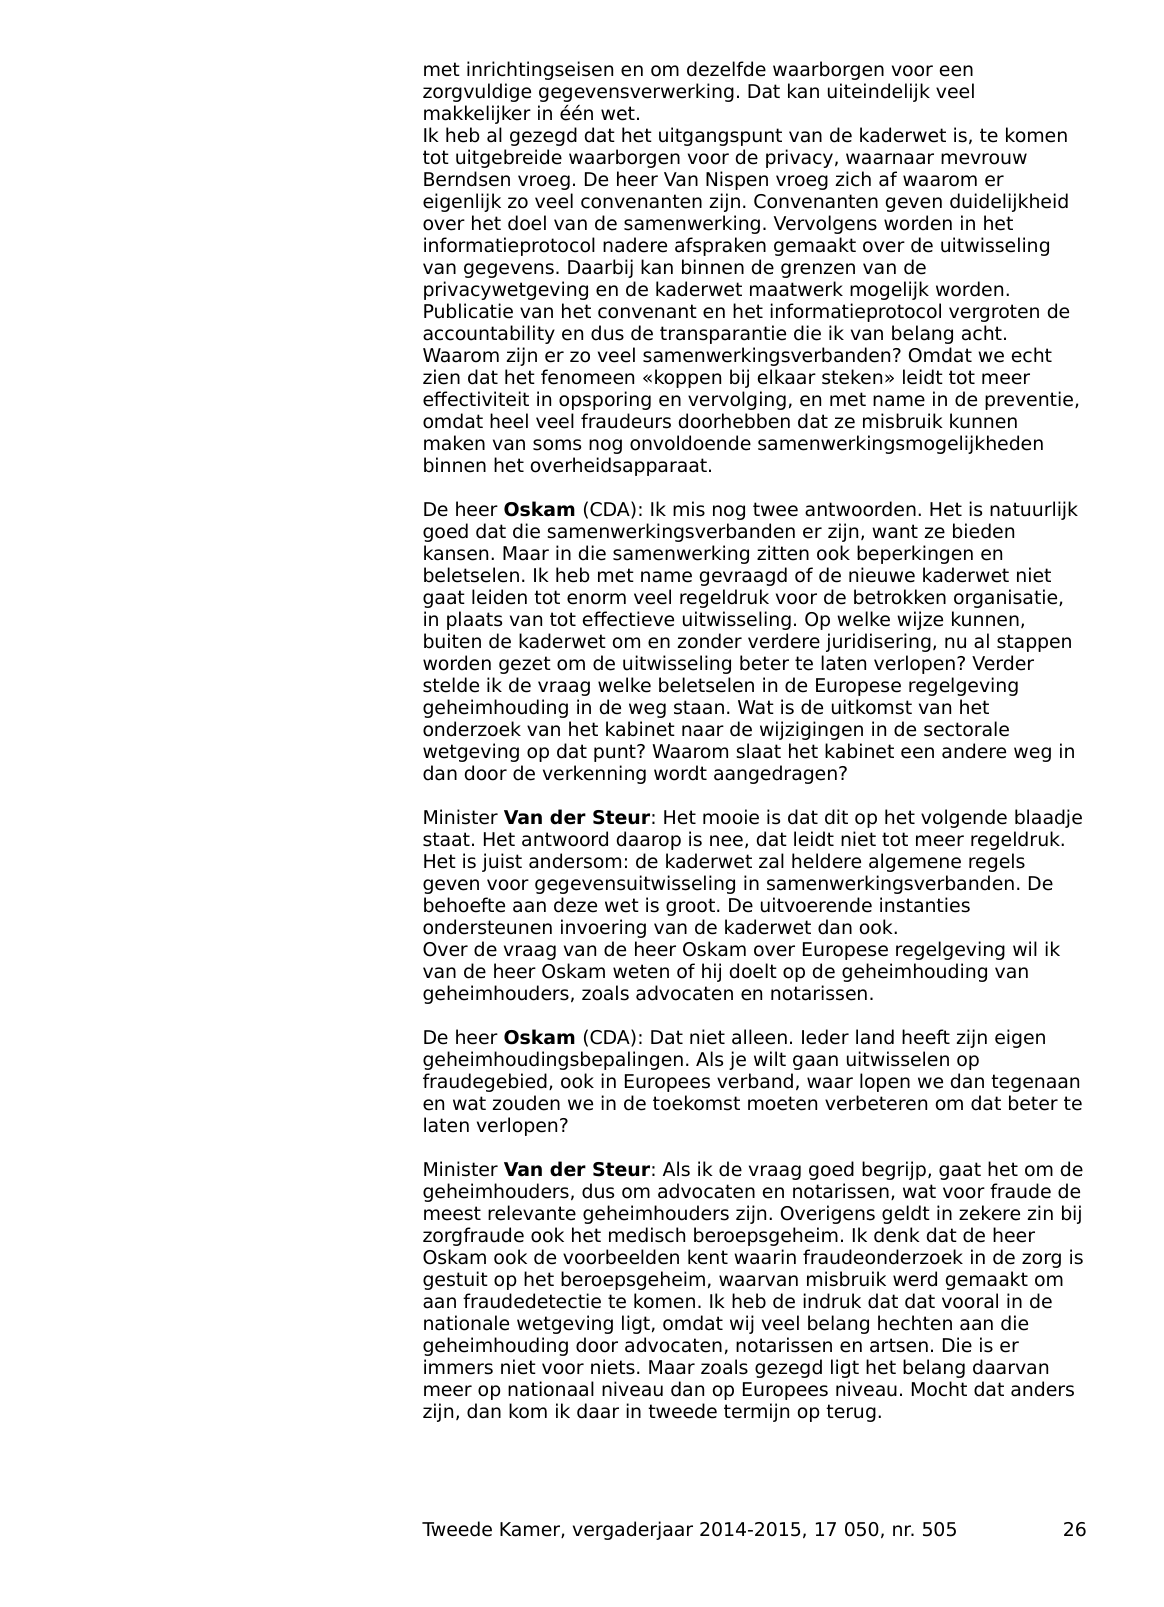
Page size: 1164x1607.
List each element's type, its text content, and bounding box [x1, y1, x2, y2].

text Over de vraag van de heer Oskam over Europese regelgeving wil ik van de heer Oskam weten of hij doelt op de geheimhouding van geheimhouders, zoals advocaten en notarissen. [422, 939, 1087, 1004]
text De heer Oskam (CDA): Ik mis nog twee antwoorden. Het is natuurlijk goed dat die samenwerkingsverbanden er zijn, want ze bieden kansen. Maar in die samenwerking zitten ook beperkingen en beletselen. Ik heb met name gevraagd of de nieuwe kaderwet niet gaat leiden tot enorm veel regeldruk voor de betrokken organisatie, in plaats van tot effectieve uitwisseling. Op welke wijze kunnen, buiten de kaderwet om en zonder verdere juridisering, nu al stappen worden gezet om de uitwisseling beter te laten verlopen? Verder stelde ik de vraag welke beletselen in de Europese regelgeving geheimhouding in de weg staan. Wat is de uitkomst van het onderzoek van het kabinet naar de wijzigingen in de sectorale wetgeving op dat punt? Waarom slaat het kabinet een andere weg in dan door de verkenning wordt aangedragen? [422, 499, 1087, 784]
text Minister Van der Steur: Als ik de vraag goed begrijp, gaat het om de geheimhouders, dus om advocaten en notarissen, wat voor fraude de meest relevante geheimhouders zijn. Overigens geldt in zekere zin bij zorgfraude ook het medisch beroepsgeheim. Ik denk dat de heer Oskam ook de voorbeelden kent waarin fraudeonderzoek in de zorg is gestuit op het beroepsgeheim, waarvan misbruik werd gemaakt om aan fraudedetectie te komen. Ik heb de indruk dat dat vooral in de nationale wetgeving ligt, omdat wij veel belang hechten aan die geheimhouding door advocaten, notarissen en artsen. Die is er immers niet voor niets. Maar zoals gezegd ligt het belang daarvan meer op nationaal niveau dan op Europees niveau. Mocht dat anders zijn, dan kom ik daar in tweede termijn op terug. [422, 1159, 1087, 1423]
text met inrichtingseisen en om dezelfde waarborgen voor een zorgvuldige gegevensverwerking. Dat kan uiteindelijk veel makkelijker in één wet. [422, 59, 1087, 125]
text De heer Oskam (CDA): Dat niet alleen. Ieder land heeft zijn eigen geheimhoudingsbepalingen. Als je wilt gaan uitwisselen op fraudegebied, ook in Europees verband, waar lopen we dan tegenaan en wat zouden we in de toekomst moeten verbeteren om dat beter te laten verlopen? [422, 1027, 1087, 1137]
text Minister Van der Steur: Het mooie is dat dit op het volgende blaadje staat. Het antwoord daarop is nee, dat leidt niet tot meer regeldruk. Het is juist andersom: de kaderwet zal heldere algemene regels geven voor gegevensuitwisseling in samenwerkingsverbanden. De behoefte aan deze wet is groot. De uitvoerende instanties ondersteunen invoering van de kaderwet dan ook. [422, 807, 1087, 939]
text Ik heb al gezegd dat het uitgangspunt van de kaderwet is, te komen tot uitgebreide waarborgen voor de privacy, waarnaar mevrouw Berndsen vroeg. De heer Van Nispen vroeg zich af waarom er eigenlijk zo veel convenanten zijn. Convenanten geven duidelijkheid over het doel van de samenwerking. Vervolgens worden in het informatieprotocol nadere afspraken gemaakt over de uitwisseling van gegevens. Daarbij kan binnen de grenzen van de privacywetgeving en de kaderwet maatwerk mogelijk worden. Publicatie van het convenant en het informatieprotocol vergroten de accountability en dus de transparantie die ik van belang acht. Waarom zijn er zo veel samenwerkingsverbanden? Omdat we echt zien dat het fenomeen «koppen bij elkaar steken» leidt tot meer effectiviteit in opsporing en vervolging, en met name in de preventie, omdat heel veel fraudeurs doorhebben dat ze misbruik kunnen maken van soms nog onvoldoende samenwerkingsmogelijkheden binnen het overheidsapparaat. [422, 125, 1087, 477]
